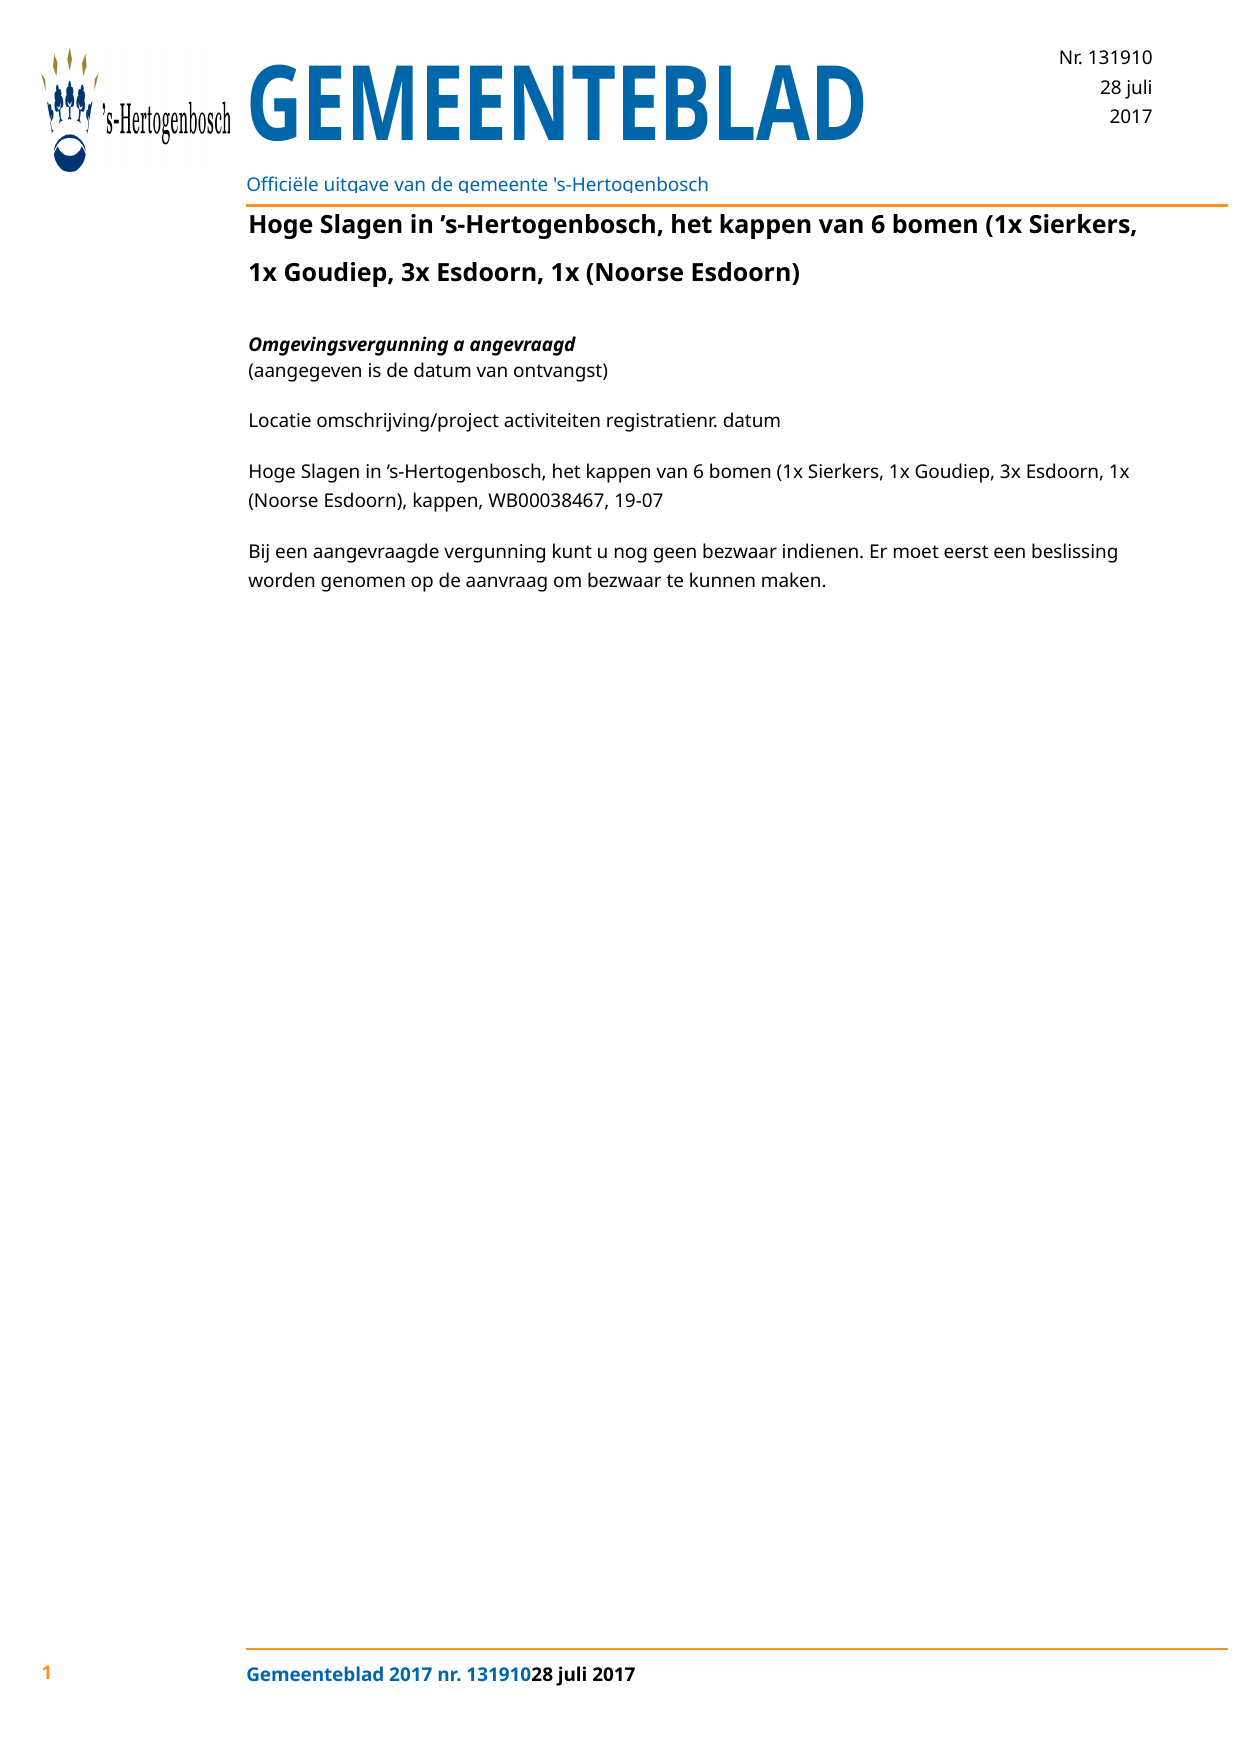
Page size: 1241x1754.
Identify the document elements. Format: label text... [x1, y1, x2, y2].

text (aangegeven is de datum van ontvangst) [248, 357, 1152, 383]
text Hoge Slagen in ’s-Hertogenbosch, het kappen van 6 bomen (1x Sierkers, 1x Goudiep, 3x Esdoorn, 1x (Noorse Esdoorn) [248, 207, 1152, 288]
picture [41, 47, 231, 172]
text Omgevingsvergunning a angevraagd [248, 331, 1152, 357]
text Bij een aangevraagde vergunning kunt u nog geen bezwaar indienen. Er moet eerst een beslissing worden genomen op de aanvraag om bezwaar te kunnen maken. [248, 538, 1152, 593]
text Locatie omschrijving/project activiteiten registratienr. datum [248, 408, 1152, 433]
text Hoge Slagen in ’s-Hertogenbosch, het kappen van 6 bomen (1x Sierkers, 1x Goudiep, 3x Esdoorn, 1x (Noorse Esdoorn), kappen, WB00038467, 19-07 [248, 458, 1152, 513]
